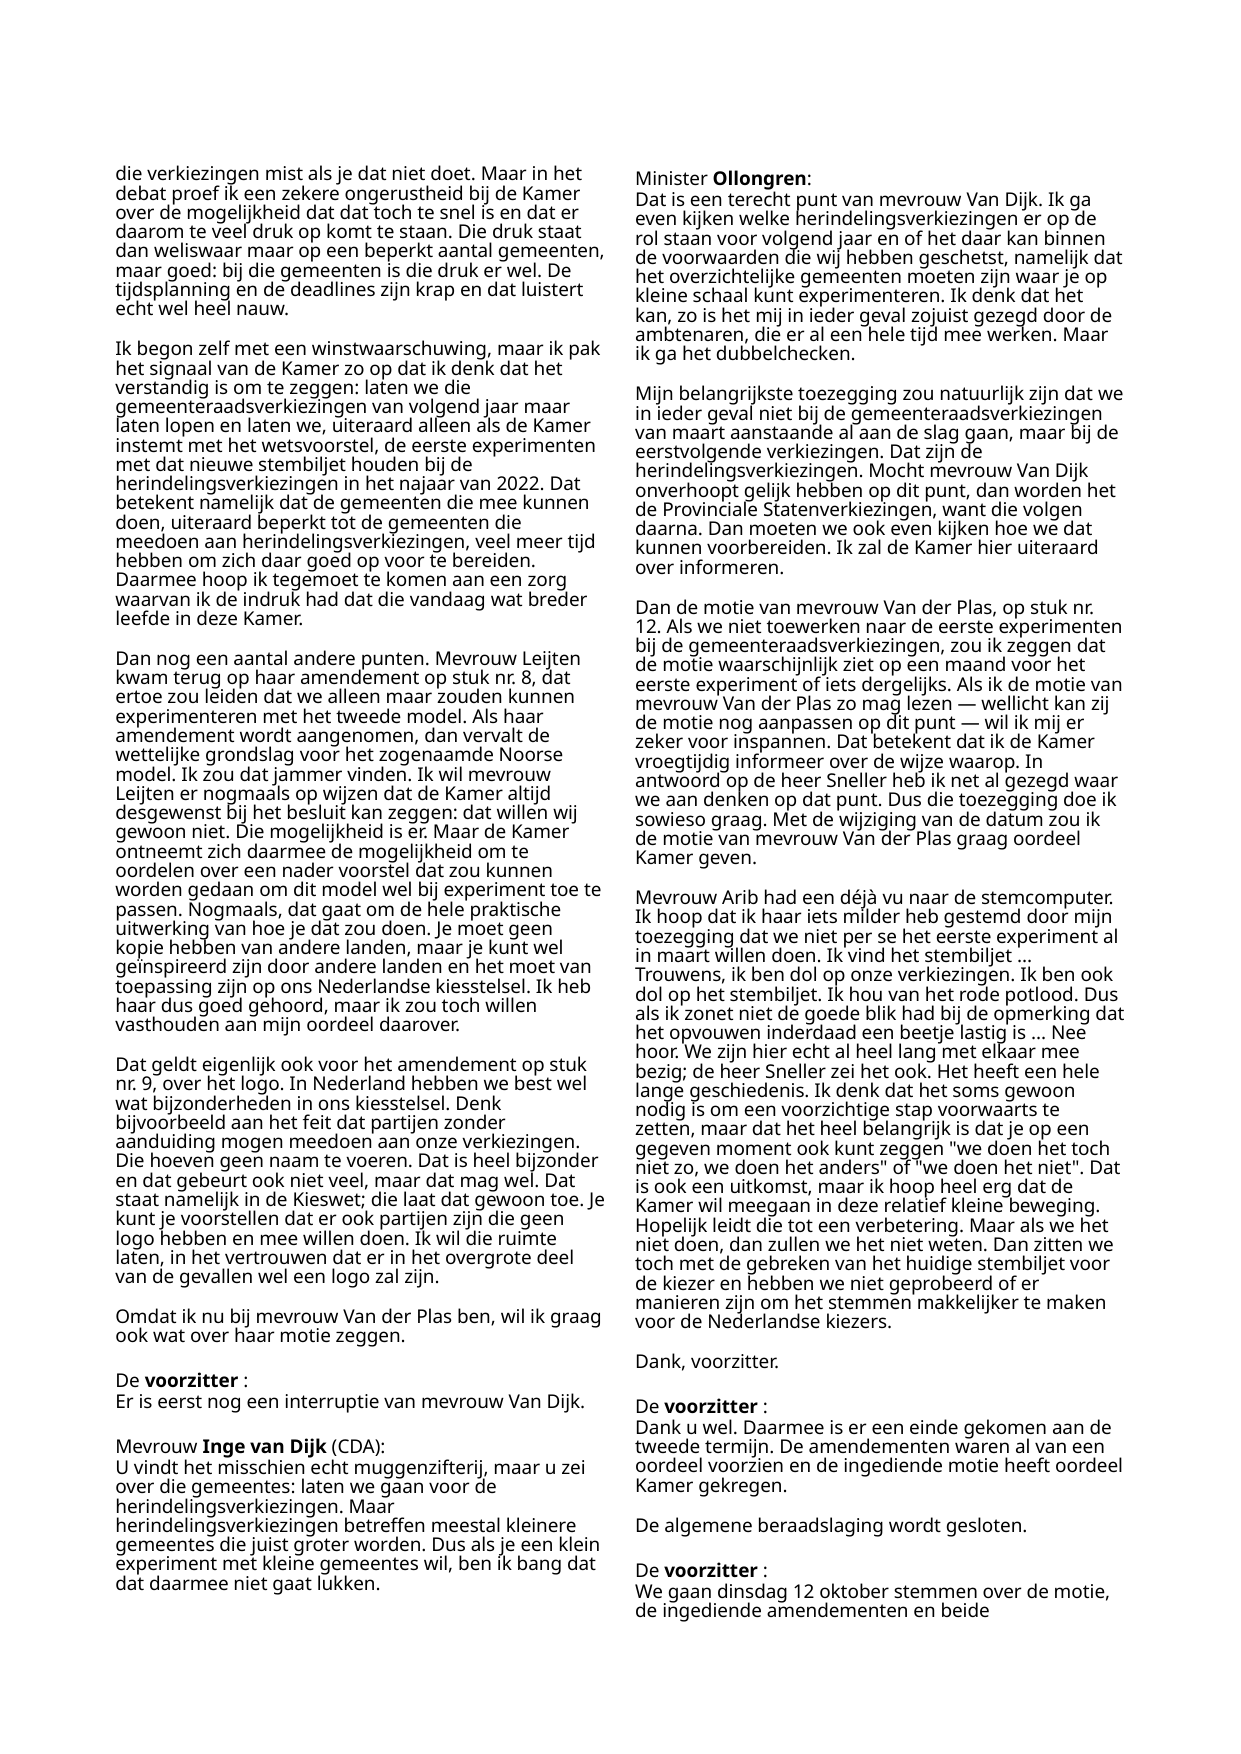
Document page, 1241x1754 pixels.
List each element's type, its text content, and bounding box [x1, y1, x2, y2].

text Mijn belangrijkste toezegging zou natuurlijk zijn dat we in ieder geval niet bij de gemeenteraadsverkiezingen van maart aanstaande al aan de slag gaan, maar bij de eerstvolgende verkiezingen. Dat zijn de herindelingsverkiezingen. Mocht mevrouw Van Dijk onverhoopt gelijk hebben op dit punt, dan worden het de Provinciale Statenverkiezingen, want die volgen daarna. Dan moeten we ook even kijken hoe we dat kunnen voorbereiden. Ik zal de Kamer hier uiteraard over informeren. [635, 385, 1125, 578]
text Dat is een terecht punt van mevrouw Van Dijk. Ik ga even kijken welke herindelingsverkiezingen er op de rol staan voor volgend jaar en of het daar kan binnen de voorwaarden die wij hebben geschetst, namelijk dat het overzichtelijke gemeenten moeten zijn waar je op kleine schaal kunt experimenteren. Ik denk dat het kan, zo is het mij in ieder geval zojuist gezegd door de ambtenaren, die er al een hele tijd mee werken. Maar ik ga het dubbelchecken. [635, 191, 1125, 364]
text Dank, voorzitter. [635, 1353, 1125, 1372]
text Dan de motie van mevrouw Van der Plas, op stuk nr. 12. Als we niet toewerken naar de eerste experimenten bij de gemeenteraadsverkiezingen, zou ik zeggen dat de motie waarschijnlijk ziet op een maand voor het eerste experiment of iets dergelijks. Als ik de motie van mevrouw Van der Plas zo mag lezen — wellicht kan zij de motie nog aanpassen op dit punt — wil ik mij er zeker voor inspannen. Dat betekent dat ik de Kamer vroegtijdig informeer over de wijze waarop. In antwoord op de heer Sneller heb ik net al gezegd waar we aan denken op dat punt. Dus die toezegging doe ik sowieso graag. Met de wijziging van de datum zou ik de motie van mevrouw Van der Plas graag oordeel Kamer geven. [635, 599, 1125, 868]
text die verkiezingen mist als je dat niet doet. Maar in het debat proef ik een zekere ongerustheid bij de Kamer over de mogelijkheid dat dat toch te snel is en dat er daarom te veel druk op komt te staan. Die druk staat dan weliswaar maar op een beperkt aantal gemeenten, maar goed: bij die gemeenten is die druk er wel. De tijdsplanning en de deadlines zijn krap en dat luistert echt wel heel nauw. [115, 165, 605, 319]
text Dank u wel. Daarmee is er een einde gekomen aan de tweede termijn. De amendementen waren al van een oordeel voorzien en de ingediende motie heeft oordeel Kamer gekregen. [635, 1419, 1125, 1496]
text De voorzitter : [635, 1557, 1125, 1583]
text Ik begon zelf met een winstwaarschuwing, maar ik pak het signaal van de Kamer zo op dat ik denk dat het verstandig is om te zeggen: laten we die gemeenteraadsverkiezingen van volgend jaar maar laten lopen en laten we, uiteraard alleen als de Kamer instemt met het wetsvoorstel, de eerste experimenten met dat nieuwe stembiljet houden bij de herindelingsverkiezingen in het najaar van 2022. Dat betekent namelijk dat de gemeenten die mee kunnen doen, uiteraard beperkt tot de gemeenten die meedoen aan herindelingsverkiezingen, veel meer tijd hebben om zich daar goed op voor te bereiden. Daarmee hoop ik tegemoet te komen aan een zorg waarvan ik de indruk had dat die vandaag wat breder leefde in deze Kamer. [115, 340, 605, 629]
text De voorzitter : [115, 1367, 605, 1393]
text Mevrouw Arib had een déjà vu naar de stemcomputer. Ik hoop dat ik haar iets milder heb gestemd door mijn toezegging dat we niet per se het eerste experiment al in maart willen doen. Ik vind het stembiljet ... Trouwens, ik ben dol op onze verkiezingen. Ik ben ook dol op het stembiljet. Ik hou van het rode potlood. Dus als ik zonet niet de goede blik had bij de opmerking dat het opvouwen inderdaad een beetje lastig is ... Nee hoor. We zijn hier echt al heel lang met elkaar mee bezig; de heer Sneller zei het ook. Het heeft een hele lange geschiedenis. Ik denk dat het soms gewoon nodig is om een voorzichtige stap voorwaarts te zetten, maar dat het heel belangrijk is dat je op een gegeven moment ook kunt zeggen "we doen het toch niet zo, we doen het anders" of "we doen het niet". Dat is ook een uitkomst, maar ik hoop heel erg dat de Kamer wil meegaan in deze relatief kleine beweging. Hopelijk leidt die tot een verbetering. Maar als we het niet doen, dan zullen we het niet weten. Dan zitten we toch met de gebreken van het huidige stembiljet voor de kiezer en hebben we niet geprobeerd of er manieren zijn om het stemmen makkelijker te maken voor de Nederlandse kiezers. [635, 889, 1125, 1332]
text Minister Ollongren: [635, 165, 1125, 191]
text Dat geldt eigenlijk ook voor het amendement op stuk nr. 9, over het logo. In Nederland hebben we best wel wat bijzonderheden in ons kiesstelsel. Denk bijvoorbeeld aan het feit dat partijen zonder aanduiding mogen meedoen aan onze verkiezingen. Die hoeven geen naam te voeren. Dat is heel bijzonder en dat gebeurt ook niet veel, maar dat mag wel. Dat staat namelijk in de Kieswet; die laat dat gewoon toe. Je kunt je voorstellen dat er ook partijen zijn die geen logo hebben en mee willen doen. Ik wil die ruimte laten, in het vertrouwen dat er in het overgrote deel van de gevallen wel een logo zal zijn. [115, 1056, 605, 1287]
text Dan nog een aantal andere punten. Mevrouw Leijten kwam terug op haar amendement op stuk nr. 8, dat ertoe zou leiden dat we alleen maar zouden kunnen experimenteren met het tweede model. Als haar amendement wordt aangenomen, dan vervalt de wettelijke grondslag voor het zogenaamde Noorse model. Ik zou dat jammer vinden. Ik wil mevrouw Leijten er nogmaals op wijzen dat de Kamer altijd desgewenst bij het besluit kan zeggen: dat willen wij gewoon niet. Die mogelijkheid is er. Maar de Kamer ontneemt zich daarmee de mogelijkheid om te oordelen over een nader voorstel dat zou kunnen worden gedaan om dit model wel bij experiment toe te passen. Nogmaals, dat gaat om de hele praktische uitwerking van hoe je dat zou doen. Je moet geen kopie hebben van andere landen, maar je kunt wel geïnspireerd zijn door andere landen en het moet van toepassing zijn op ons Nederlandse kiesstelsel. Ik heb haar dus goed gehoord, maar ik zou toch willen vasthouden aan mijn oordeel daarover. [115, 650, 605, 1035]
text Mevrouw Inge van Dijk (CDA): [115, 1433, 605, 1459]
text De voorzitter : [635, 1393, 1125, 1419]
text Omdat ik nu bij mevrouw Van der Plas ben, wil ik graag ook wat over haar motie zeggen. [115, 1308, 605, 1347]
text Er is eerst nog een interruptie van mevrouw Van Dijk. [115, 1393, 605, 1412]
text U vindt het misschien echt muggenzifterij, maar u zei over die gemeentes: laten we gaan voor de herindelingsverkiezingen. Maar herindelingsverkiezingen betreffen meestal kleinere gemeentes die juist groter worden. Dus als je een klein experiment met kleine gemeentes wil, ben ik bang dat dat daarmee niet gaat lukken. [115, 1459, 605, 1594]
text De algemene beraadslaging wordt gesloten. [635, 1517, 1125, 1536]
text We gaan dinsdag 12 oktober stemmen over de motie, de ingediende amendementen en beide [635, 1583, 1125, 1621]
